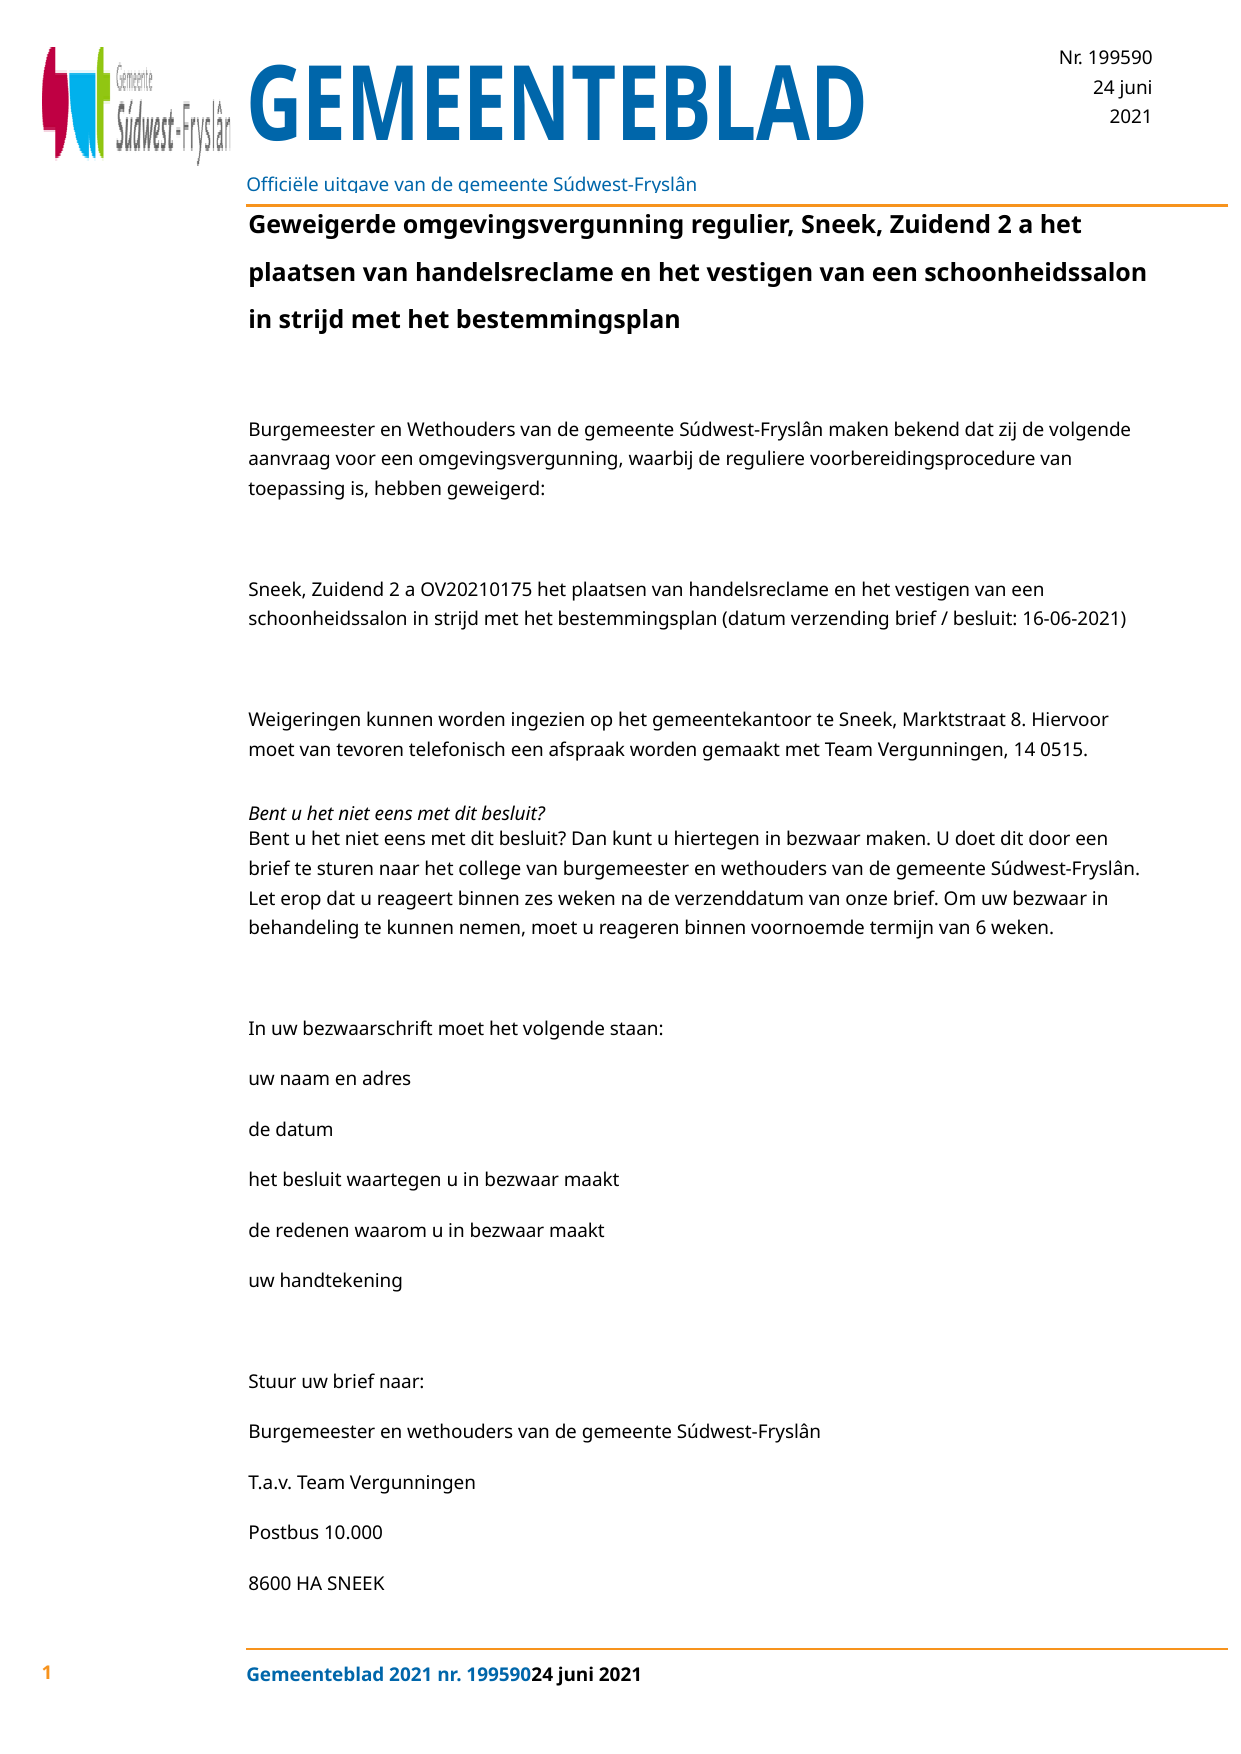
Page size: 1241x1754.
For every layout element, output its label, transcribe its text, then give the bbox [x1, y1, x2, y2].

text de redenen waarom u in bezwaar maakt [248, 1217, 1152, 1243]
text Postbus 10.000 [248, 1519, 1152, 1545]
picture [41, 47, 231, 172]
text T.a.v. Team Vergunningen [248, 1469, 1152, 1495]
text Bent u het niet eens met dit besluit? [248, 800, 1152, 826]
text Geweigerde omgevingsvergunning regulier, Sneek, Zuidend 2 a het plaatsen van handelsreclame en het vestigen van een schoonheidssalon in strijd met het bestemmingsplan [248, 207, 1152, 336]
text het besluit waartegen u in bezwaar maakt [248, 1166, 1152, 1192]
text uw naam en adres [248, 1066, 1152, 1091]
text Bent u het niet eens met dit besluit? Dan kunt u hiertegen in bezwaar maken. U doet dit door een brief te sturen naar het college van burgemeester en wethouders van de gemeente Súdwest-Fryslân. Let erop dat u reageert binnen zes weken na de verzenddatum van onze brief. Om uw bezwaar in behandeling te kunnen nemen, moet u reageren binnen voornoemde termijn van 6 weken. [248, 826, 1152, 940]
text Burgemeester en Wethouders van de gemeente Súdwest-Fryslân maken bekend dat zij de volgende aanvraag voor een omgevingsvergunning, waarbij de reguliere voorbereidingsprocedure van toepassing is, hebben geweigerd: [248, 416, 1152, 501]
text In uw bezwaarschrift moet het volgende staan: [248, 1015, 1152, 1041]
text Sneek, Zuidend 2 a OV20210175 het plaatsen van handelsreclame en het vestigen van een schoonheidssalon in strijd met het bestemmingsplan (datum verzending brief / besluit: 16-06-2021) [248, 576, 1152, 631]
text de datum [248, 1116, 1152, 1142]
text Weigeringen kunnen worden ingezien op het gemeentekantoor te Sneek, Marktstraat 8. Hiervoor moet van tevoren telefonisch een afspraak worden gemaakt met Team Vergunningen, 14 0515. [248, 706, 1152, 762]
text Stuur uw brief naar: [248, 1368, 1152, 1394]
text uw handtekening [248, 1267, 1152, 1293]
text Burgemeester en wethouders van de gemeente Súdwest-Fryslân [248, 1418, 1152, 1444]
text 8600 HA SNEEK [248, 1570, 1152, 1596]
